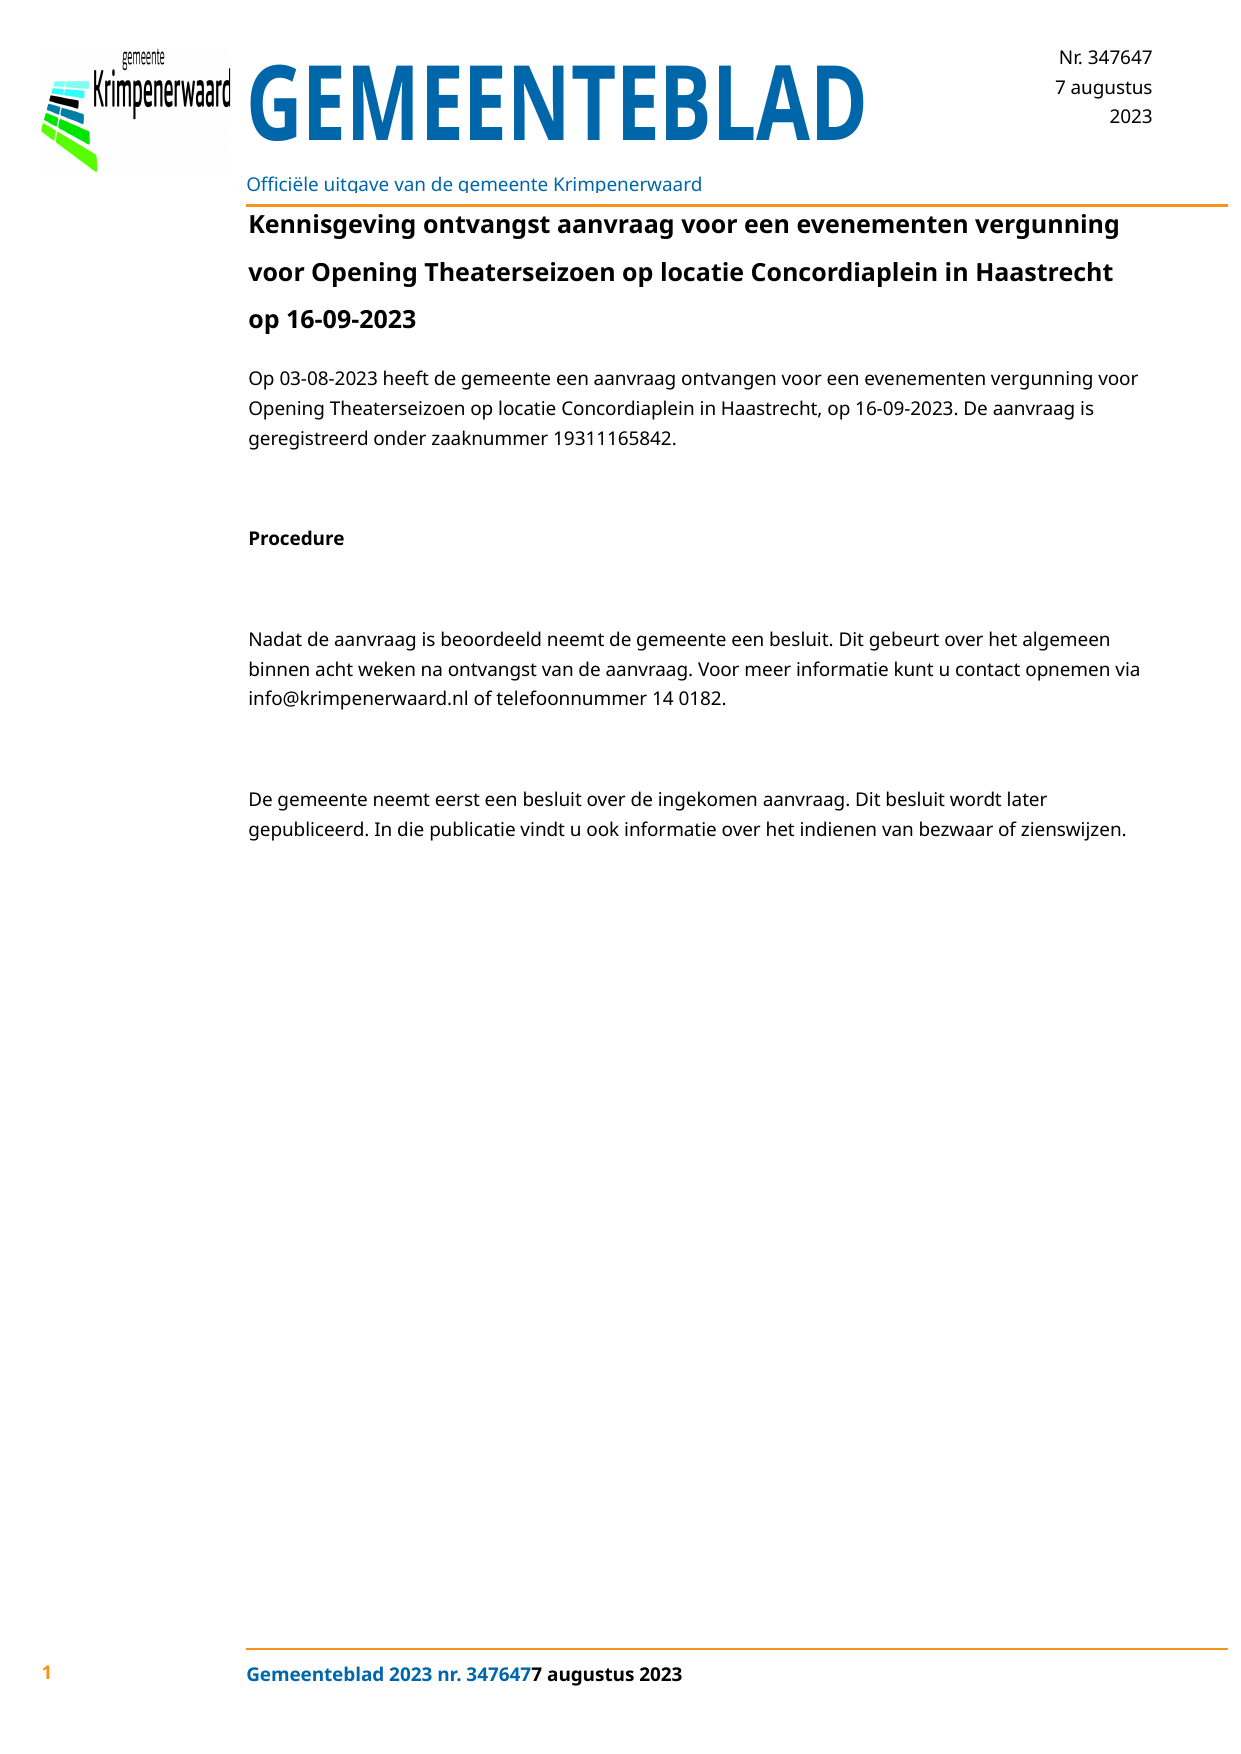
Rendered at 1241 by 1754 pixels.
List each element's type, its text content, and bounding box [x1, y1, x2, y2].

text De gemeente neemt eerst een besluit over de ingekomen aanvraag. Dit besluit wordt later gepubliceerd. In die publicatie vindt u ook informatie over het indienen van bezwaar of zienswijzen. [248, 786, 1152, 842]
text Procedure [248, 526, 1152, 551]
text Kennisgeving ontvangst aanvraag voor een evenementen vergunning voor Opening Theaterseizoen op locatie Concordiaplein in Haastrecht op 16-09-2023 [248, 207, 1152, 336]
picture [41, 47, 231, 172]
text Nadat de aanvraag is beoordeeld neemt de gemeente een besluit. Dit gebeurt over het algemeen binnen acht weken na ontvangst van de aanvraag. Voor meer informatie kunt u contact opnemen via info@krimpenerwaard.nl of telefoonnummer 14 0182. [248, 626, 1152, 711]
text Op 03-08-2023 heeft de gemeente een aanvraag ontvangen voor een evenementen vergunning voor Opening Theaterseizoen op locatie Concordiaplein in Haastrecht, op 16-09-2023. De aanvraag is geregistreerd onder zaaknummer 19311165842. [248, 366, 1152, 450]
